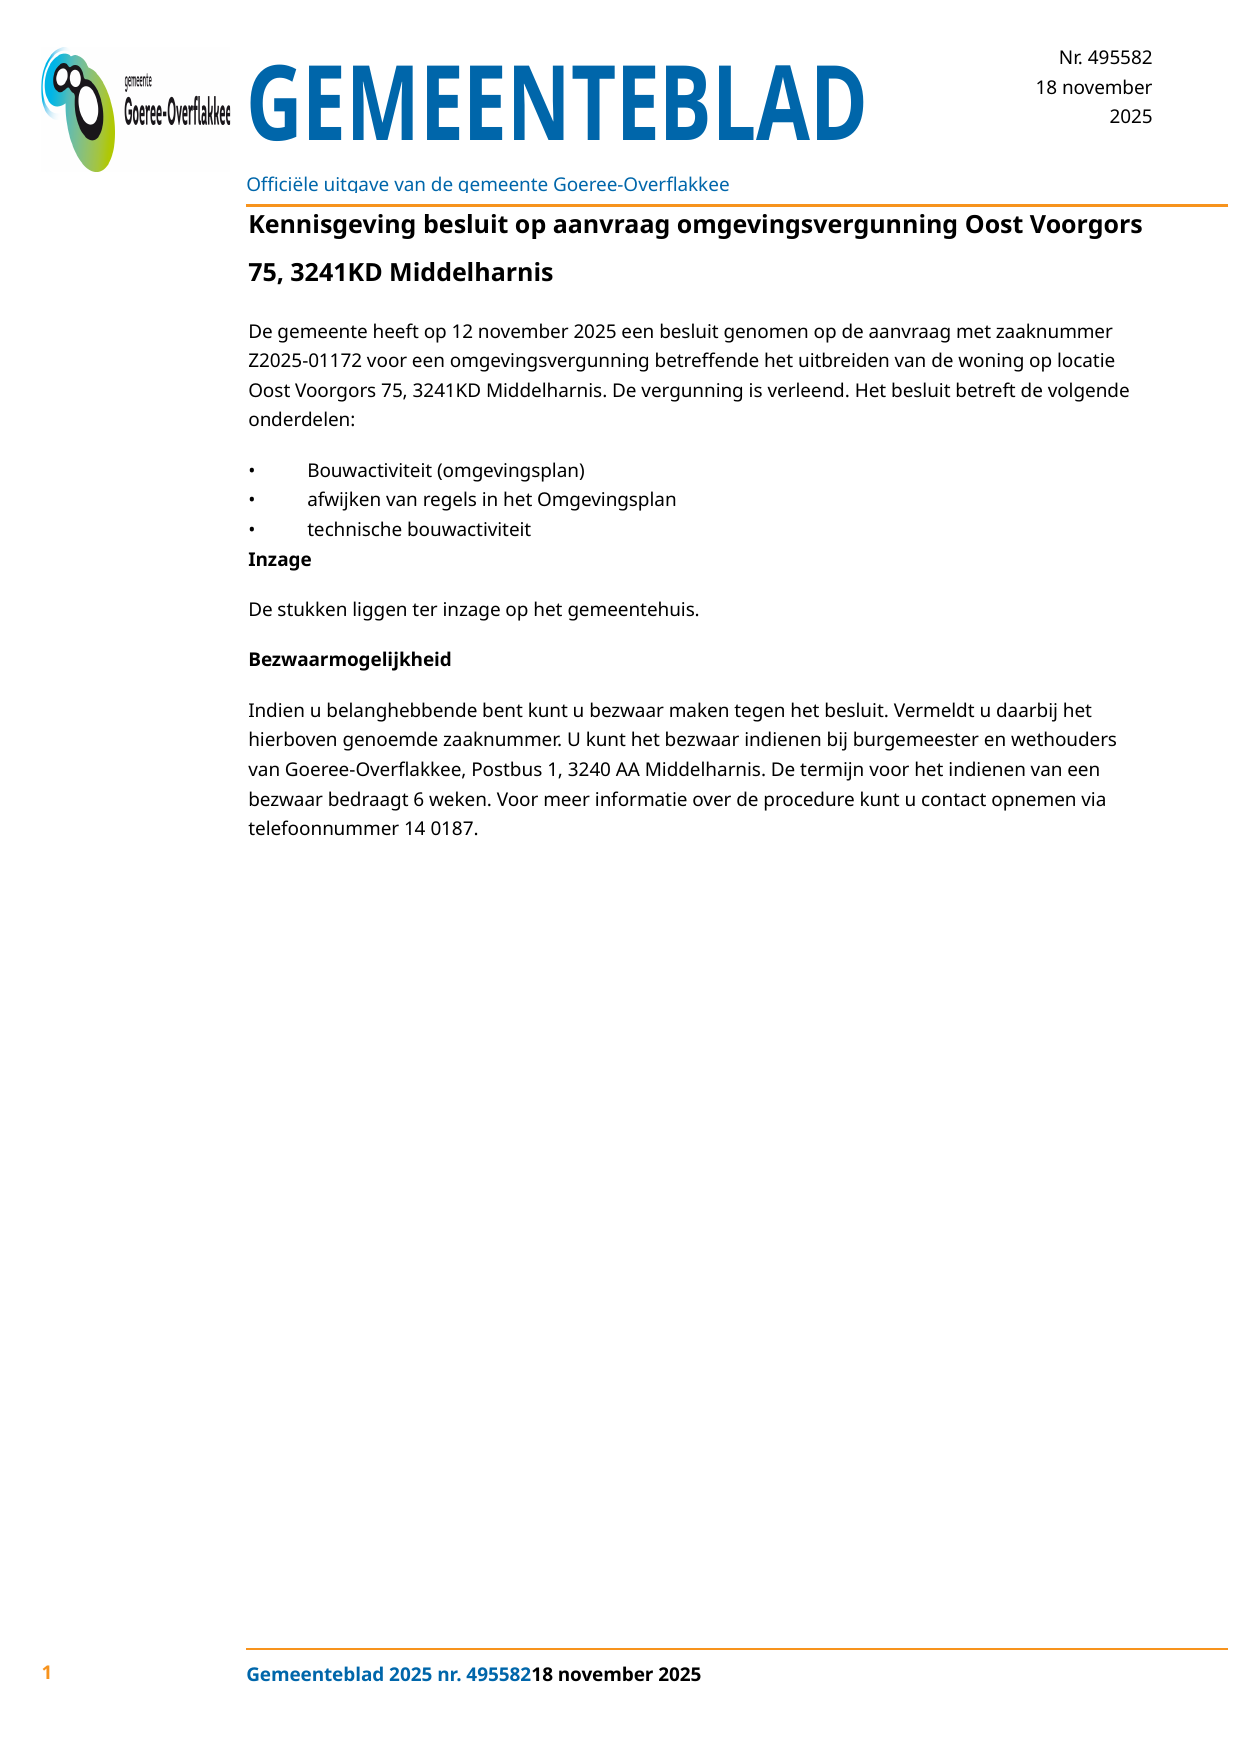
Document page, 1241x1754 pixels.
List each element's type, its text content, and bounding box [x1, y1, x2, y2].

text Kennisgeving besluit op aanvraag omgevingsvergunning Oost Voorgors 75, 3241KD Middelharnis [248, 207, 1152, 288]
list Bouwactiviteit (omgevingsplan) [248, 457, 1152, 483]
text De gemeente heeft op 12 november 2025 een besluit genomen op de aanvraag met zaaknummer Z2025-01172 voor een omgevingsvergunning betreffende het uitbreiden van de woning op locatie Oost Voorgors 75, 3241KD Middelharnis. De vergunning is verleend. Het besluit betreft de volgende onderdelen: [248, 318, 1152, 432]
text De stukken liggen ter inzage op het gemeentehuis. [248, 596, 1152, 622]
text Inzage [248, 546, 1152, 572]
picture [41, 47, 231, 172]
text Bezwaarmogelijkheid [248, 647, 1152, 672]
list afwijken van regels in het Omgevingsplan [248, 487, 1152, 512]
text Indien u belanghebbende bent kunt u bezwaar maken tegen het besluit. Vermeldt u daarbij het hierboven genoemde zaaknummer. U kunt het bezwaar indienen bij burgemeester en wethouders van Goeree-Overflakkee, Postbus 1, 3240 AA Middelharnis. De termijn voor het indienen van een bezwaar bedraagt 6 weken. Voor meer informatie over de procedure kunt u contact opnemen via telefoonnummer 14 0187. [248, 697, 1152, 841]
list technische bouwactiviteit [248, 516, 1152, 542]
